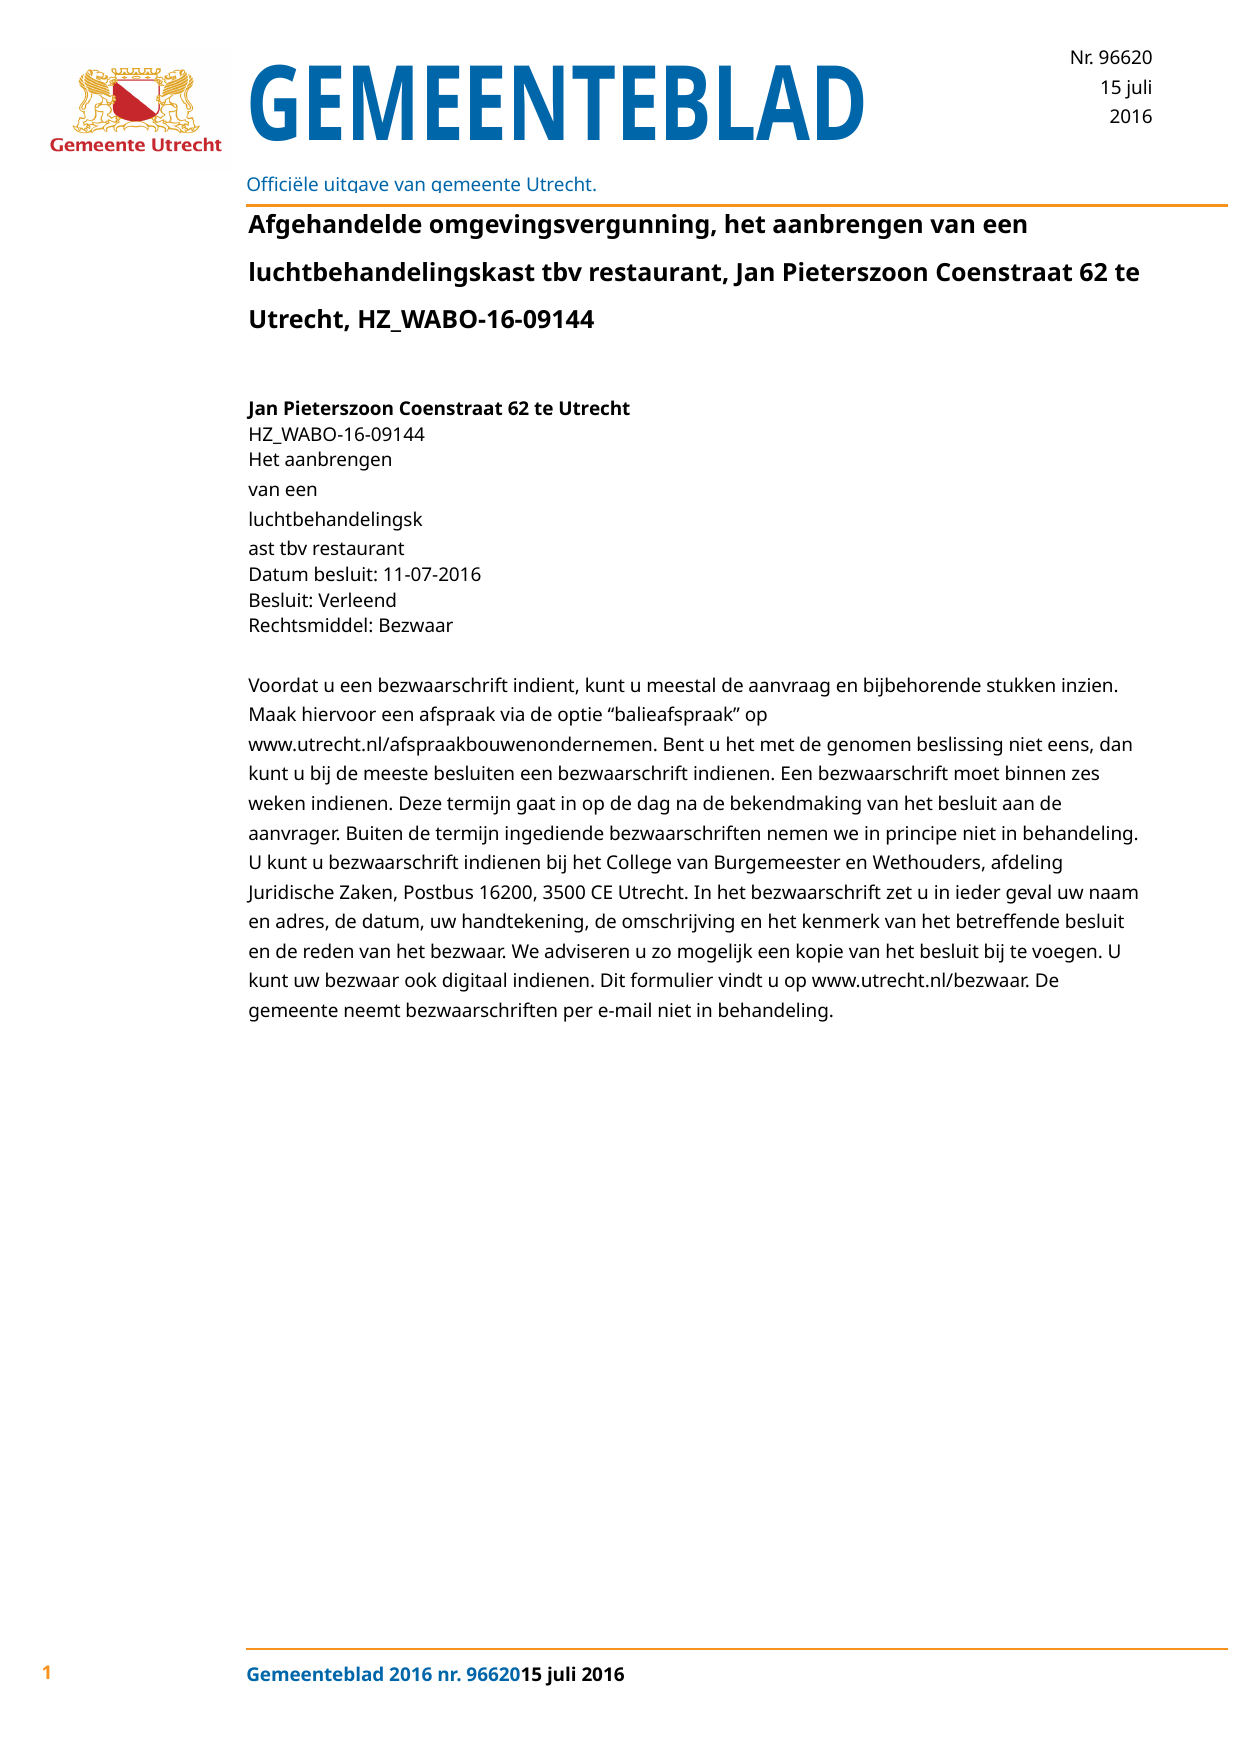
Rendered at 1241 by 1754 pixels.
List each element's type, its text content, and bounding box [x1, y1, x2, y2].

table_cell Rechtsmiddel: Bezwaar Voordat u een bezwaarschrift indient, kunt u meestal de aanvraag en bijbehorende stukken inzien. Maak hiervoor een afspraak via de optie “balieafspraak” op www.utrecht.nl/afspraakbouwenondernemen. Bent u het met de genomen beslissing niet eens, dan kunt u bij de meeste besluiten een bezwaarschrift indienen. Een bezwaarschrift moet binnen zes weken indienen. Deze termijn gaat in op de dag na de bekendmaking van het besluit aan de aanvrager. Buiten de termijn ingediende bezwaarschriften nemen we in principe niet in behandeling. U kunt u bezwaarschrift indienen bij het College van Burgemeester en Wethouders, afdeling Juridische Zaken, Postbus 16200, 3500 CE Utrecht. In het bezwaarschrift zet u in ieder geval uw naam en adres, de datum, uw handtekening, de omschrijving en het kenmerk van het betreffende besluit en de reden van het bezwaar. We adviseren u zo mogelijk een kopie van het besluit bij te voegen. U kunt uw bezwaar ook digitaal indienen. Dit formulier vindt u op www.utrecht.nl/bezwaar. De gemeente neemt bezwaarschriften per e-mail niet in behandeling. [248, 613, 1152, 1023]
table_cell Besluit: Verleend [248, 587, 1152, 613]
text Afgehandelde omgevingsvergunning, het aanbrengen van een luchtbehandelingskast tbv restaurant, Jan Pieterszoon Coenstraat 62 te Utrecht, HZ_WABO-16-09144 [248, 207, 1152, 336]
picture [41, 47, 231, 172]
table_cell Datum besluit: 11-07-2016 [248, 561, 790, 587]
table_header Jan Pieterszoon Coenstraat 62 te Utrecht [248, 395, 971, 421]
table_cell Het aanbrengen van een luchtbehandelingskast tbv restaurant [248, 447, 429, 561]
table_cell HZ_WABO-16-09144 [248, 421, 790, 447]
